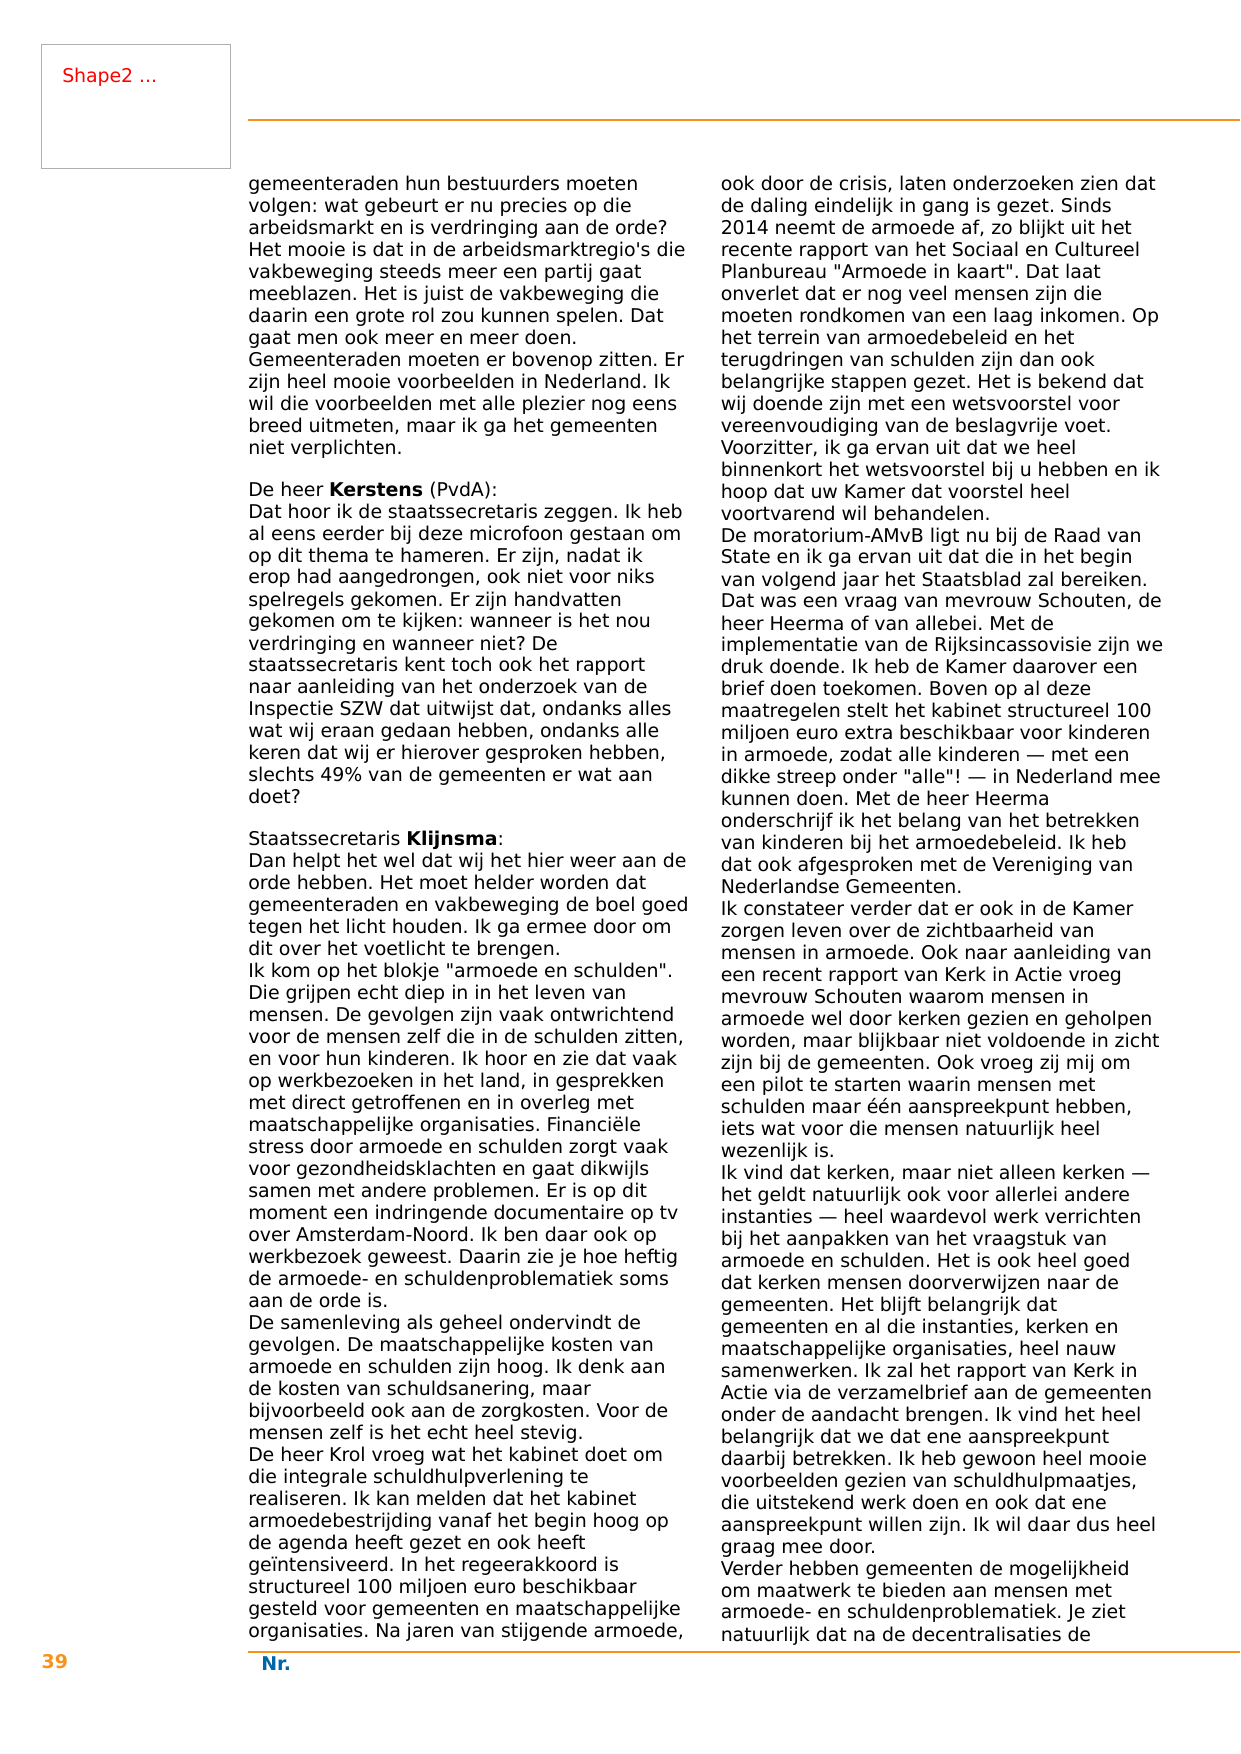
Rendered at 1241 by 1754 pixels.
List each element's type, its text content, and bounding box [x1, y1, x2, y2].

text De moratorium-AMvB ligt nu bij de Raad van State en ik ga ervan uit dat die in het begin van volgend jaar het Staatsblad zal bereiken. Dat was een vraag van mevrouw Schouten, de heer Heerma of van allebei. Met de implementatie van de Rijksincassovisie zijn we druk doende. Ik heb de Kamer daarover een brief doen toekomen. Boven op al deze maatregelen stelt het kabinet structureel 100 miljoen euro extra beschikbaar voor kinderen in armoede, zodat alle kinderen — met een dikke streep onder "alle"! — in Nederland mee kunnen doen. Met de heer Heerma onderschrijf ik het belang van het betrekken van kinderen bij het armoedebeleid. Ik heb dat ook afgesproken met de Vereniging van Nederlandse Gemeenten. [721, 524, 1163, 898]
text gemeenteraden hun bestuurders moeten volgen: wat gebeurt er nu precies op die arbeidsmarkt en is verdringing aan de orde? Het mooie is dat in de arbeidsmarktregio's die vakbeweging steeds meer een partij gaat meeblazen. Het is juist de vakbeweging die daarin een grote rol zou kunnen spelen. Dat gaat men ook meer en meer doen. Gemeenteraden moeten er bovenop zitten. Er zijn heel mooie voorbeelden in Nederland. Ik wil die voorbeelden met alle plezier nog eens breed uitmeten, maar ik ga het gemeenten niet verplichten. [248, 173, 691, 458]
text Ik constateer verder dat er ook in de Kamer zorgen leven over de zichtbaarheid van mensen in armoede. Ook naar aanleiding van een recent rapport van Kerk in Actie vroeg mevrouw Schouten waarom mensen in armoede wel door kerken gezien en geholpen worden, maar blijkbaar niet voldoende in zicht zijn bij de gemeenten. Ook vroeg zij mij om een pilot te starten waarin mensen met schulden maar één aanspreekpunt hebben, iets wat voor die mensen natuurlijk heel wezenlijk is. [721, 898, 1163, 1162]
text Dat hoor ik de staatssecretaris zeggen. Ik heb al eens eerder bij deze microfoon gestaan om op dit thema te hameren. Er zijn, nadat ik erop had aangedrongen, ook niet voor niks spelregels gekomen. Er zijn handvatten gekomen om te kijken: wanneer is het nou verdringing en wanneer niet? De staatssecretaris kent toch ook het rapport naar aanleiding van het onderzoek van de Inspectie SZW dat uitwijst dat, ondanks alles wat wij eraan gedaan hebben, ondanks alle keren dat wij er hierover gesproken hebben, slechts 49% van de gemeenten er wat aan doet? [248, 501, 691, 808]
text Dan helpt het wel dat wij het hier weer aan de orde hebben. Het moet helder worden dat gemeenteraden en vakbeweging de boel goed tegen het licht houden. Ik ga ermee door om dit over het voetlicht te brengen. [248, 850, 691, 960]
text Ik kom op het blokje "armoede en schulden". Die grijpen echt diep in in het leven van mensen. De gevolgen zijn vaak ontwrichtend voor de mensen zelf die in de schulden zitten, en voor hun kinderen. Ik hoor en zie dat vaak op werkbezoeken in het land, in gesprekken met direct getroffenen en in overleg met maatschappelijke organisaties. Financiële stress door armoede en schulden zorgt vaak voor gezondheidsklachten en gaat dikwijls samen met andere problemen. Er is op dit moment een indringende documentaire op tv over Amsterdam-Noord. Ik ben daar ook op werkbezoek geweest. Daarin zie je hoe heftig de armoede- en schuldenproblematiek soms aan de orde is. [248, 960, 691, 1312]
text De heer Krol vroeg wat het kabinet doet om die integrale schuldhulpverlening te realiseren. Ik kan melden dat het kabinet armoedebestrijding vanaf het begin hoog op de agenda heeft gezet en ook heeft geïntensiveerd. In het regeerakkoord is structureel 100 miljoen euro beschikbaar gesteld voor gemeenten en maatschappelijke organisaties. Na jaren van stijgende armoede, [248, 1444, 691, 1641]
text ook door de crisis, laten onderzoeken zien dat de daling eindelijk in gang is gezet. Sinds 2014 neemt de armoede af, zo blijkt uit het recente rapport van het Sociaal en Cultureel Planbureau "Armoede in kaart". Dat laat onverlet dat er nog veel mensen zijn die moeten rondkomen van een laag inkomen. Op het terrein van armoedebeleid en het terugdringen van schulden zijn dan ook belangrijke stappen gezet. Het is bekend dat wij doende zijn met een wetsvoorstel voor vereenvoudiging van de beslagvrije voet. [721, 173, 1163, 437]
text Ik vind dat kerken, maar niet alleen kerken — het geldt natuurlijk ook voor allerlei andere instanties — heel waardevol werk verrichten bij het aanpakken van het vraagstuk van armoede en schulden. Het is ook heel goed dat kerken mensen doorverwijzen naar de gemeenten. Het blijft belangrijk dat gemeenten en al die instanties, kerken en maatschappelijke organisaties, heel nauw samenwerken. Ik zal het rapport van Kerk in Actie via de verzamelbrief aan de gemeenten onder de aandacht brengen. Ik vind het heel belangrijk dat we dat ene aanspreekpunt daarbij betrekken. Ik heb gewoon heel mooie voorbeelden gezien van schuldhulpmaatjes, die uitstekend werk doen en ook dat ene aanspreekpunt willen zijn. Ik wil daar dus heel graag mee door. [721, 1162, 1163, 1557]
text De heer Kerstens (PvdA): [248, 478, 691, 501]
text Staatssecretaris Klijnsma: [248, 828, 691, 850]
text Verder hebben gemeenten de mogelijkheid om maatwerk te bieden aan mensen met armoede- en schuldenproblematiek. Je ziet natuurlijk dat na de decentralisaties de [721, 1557, 1163, 1645]
text Voorzitter, ik ga ervan uit dat we heel binnenkort het wetsvoorstel bij u hebben en ik hoop dat uw Kamer dat voorstel heel voortvarend wil behandelen. [721, 437, 1163, 524]
text De samenleving als geheel ondervindt de gevolgen. De maatschappelijke kosten van armoede en schulden zijn hoog. Ik denk aan de kosten van schuldsanering, maar bijvoorbeeld ook aan de zorgkosten. Voor de mensen zelf is het echt heel stevig. [248, 1312, 691, 1444]
